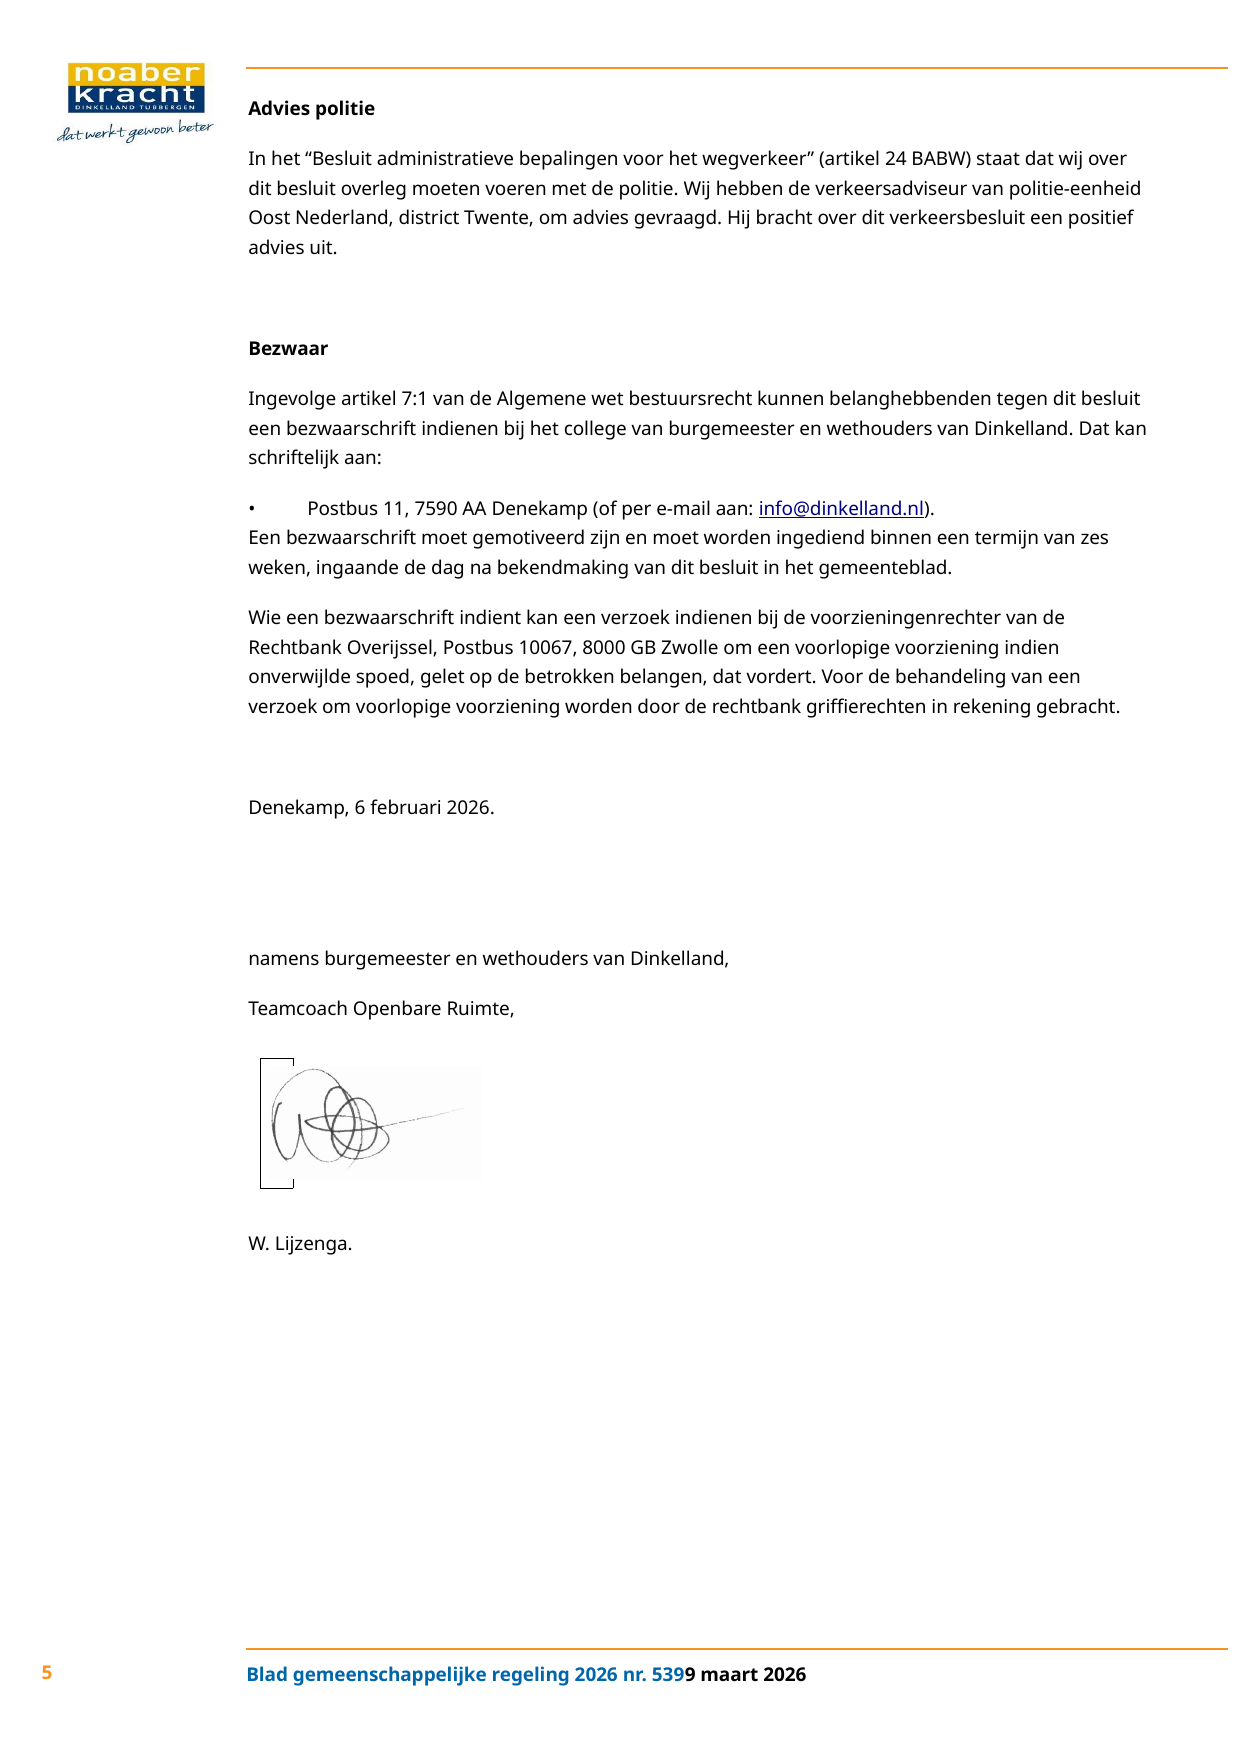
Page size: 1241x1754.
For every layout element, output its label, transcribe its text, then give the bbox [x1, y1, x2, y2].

picture [268, 1066, 483, 1179]
text Advies politie [248, 95, 1152, 121]
text W. Lijzenga. [248, 1230, 1152, 1256]
text Een bezwaarschrift moet gemotiveerd zijn en moet worden ingediend binnen een termijn van zes weken, ingaande de dag na bekendmaking van dit besluit in het gemeenteblad. [248, 524, 1152, 580]
text Bezwaar [248, 335, 1152, 361]
text namens burgemeester en wethouders van Dinkelland, [248, 945, 1152, 971]
text Denekamp, 6 februari 2026. [248, 794, 1152, 820]
text In het “Besluit administratieve bepalingen voor het wegverkeer” (artikel 24 BABW) staat dat wij over dit besluit overleg moeten voeren met de politie. Wij hebben de verkeersadviseur van politie-eenheid Oost Nederland, district Twente, om advies gevraagd. Hij bracht over dit verkeersbesluit een positief advies uit. [248, 145, 1152, 260]
text Wie een bezwaarschrift indient kan een verzoek indienen bij de voorzieningenrechter van de Rechtbank Overijssel, Postbus 10067, 8000 GB Zwolle om een voorlopige voorziening indien onverwijlde spoed, gelet op de betrokken belangen, dat vordert. Voor de behandeling van een verzoek om voorlopige voorziening worden door de rechtbank griffierechten in rekening gebracht. [248, 604, 1152, 719]
text Teamcoach Openbare Ruimte, [248, 996, 1152, 1021]
list Postbus 11, 7590 AA Denekamp (of per e-mail aan: info@dinkelland.nl). [248, 495, 1152, 521]
picture [41, 47, 231, 172]
text Ingevolge artikel 7:1 van de Algemene wet bestuursrecht kunnen belanghebbenden tegen dit besluit een bezwaarschrift indienen bij het college van burgemeester en wethouders van Dinkelland. Dat kan schriftelijk aan: [248, 385, 1152, 470]
